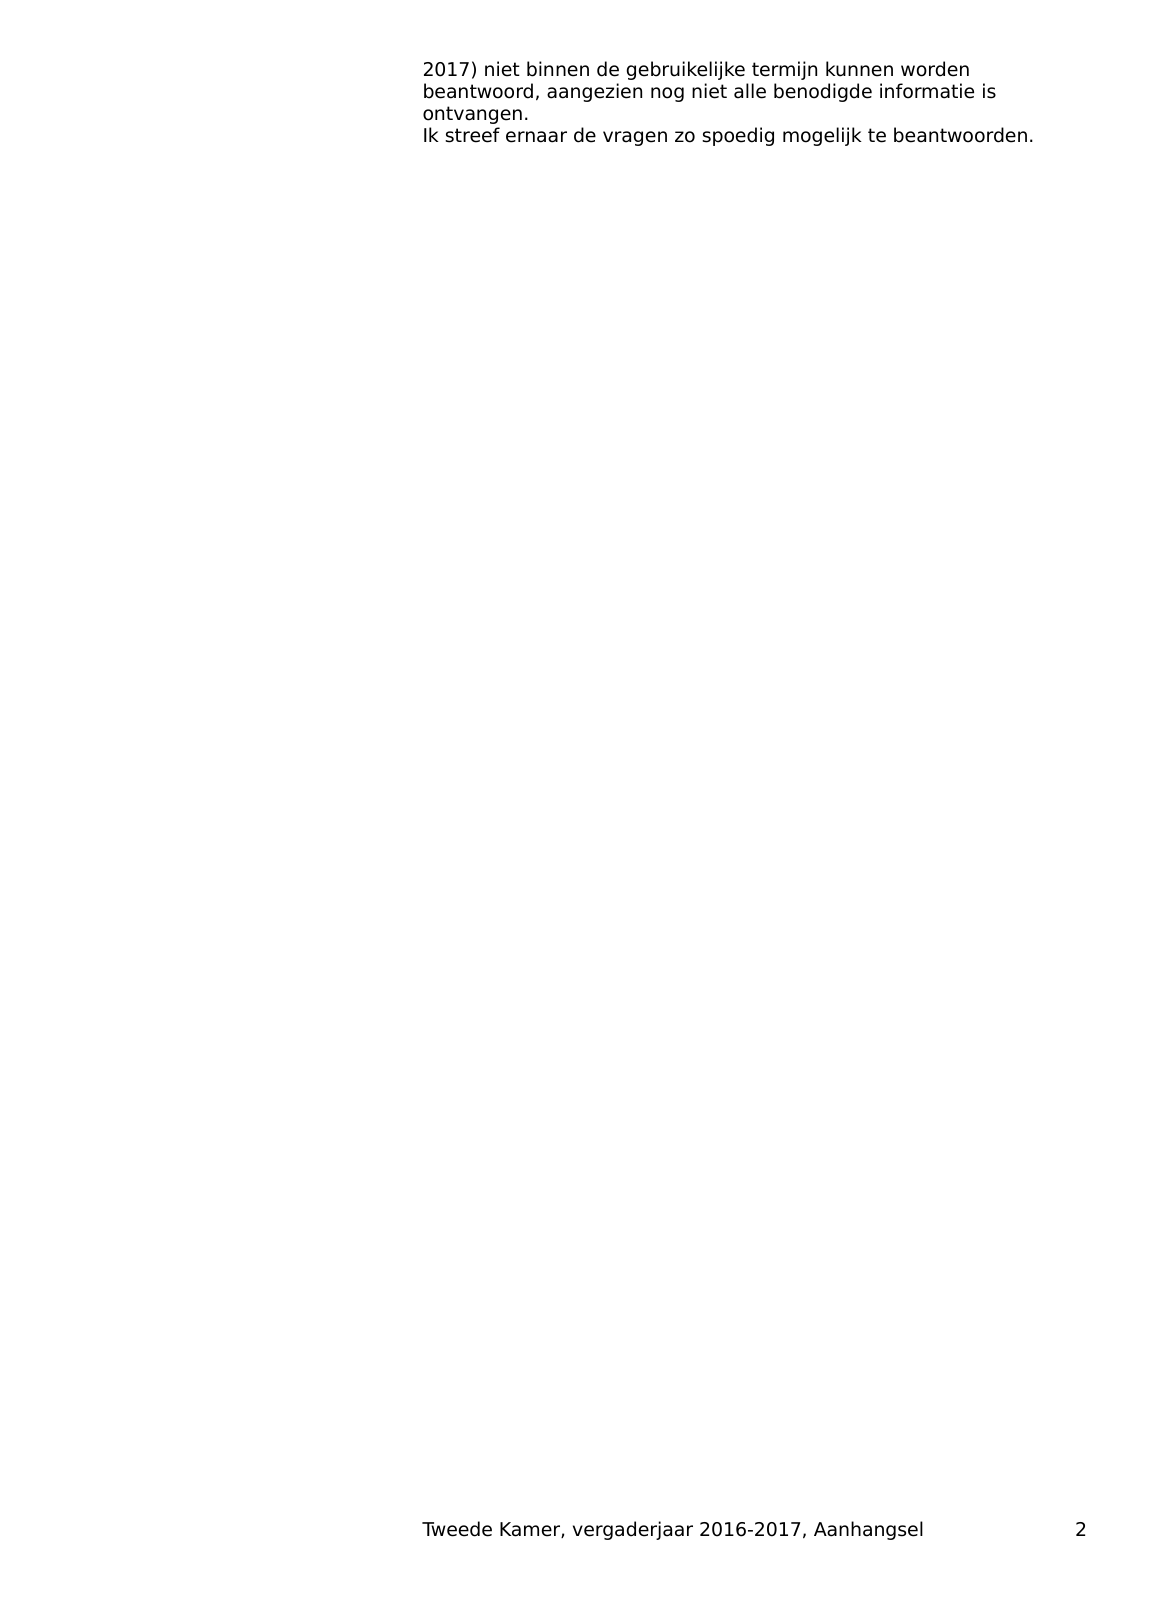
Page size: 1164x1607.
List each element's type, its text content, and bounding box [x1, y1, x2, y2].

text Ik streef ernaar de vragen zo spoedig mogelijk te beantwoorden. [422, 125, 1087, 147]
text 2017) niet binnen de gebruikelijke termijn kunnen worden beantwoord, aangezien nog niet alle benodigde informatie is ontvangen. [422, 59, 1087, 125]
